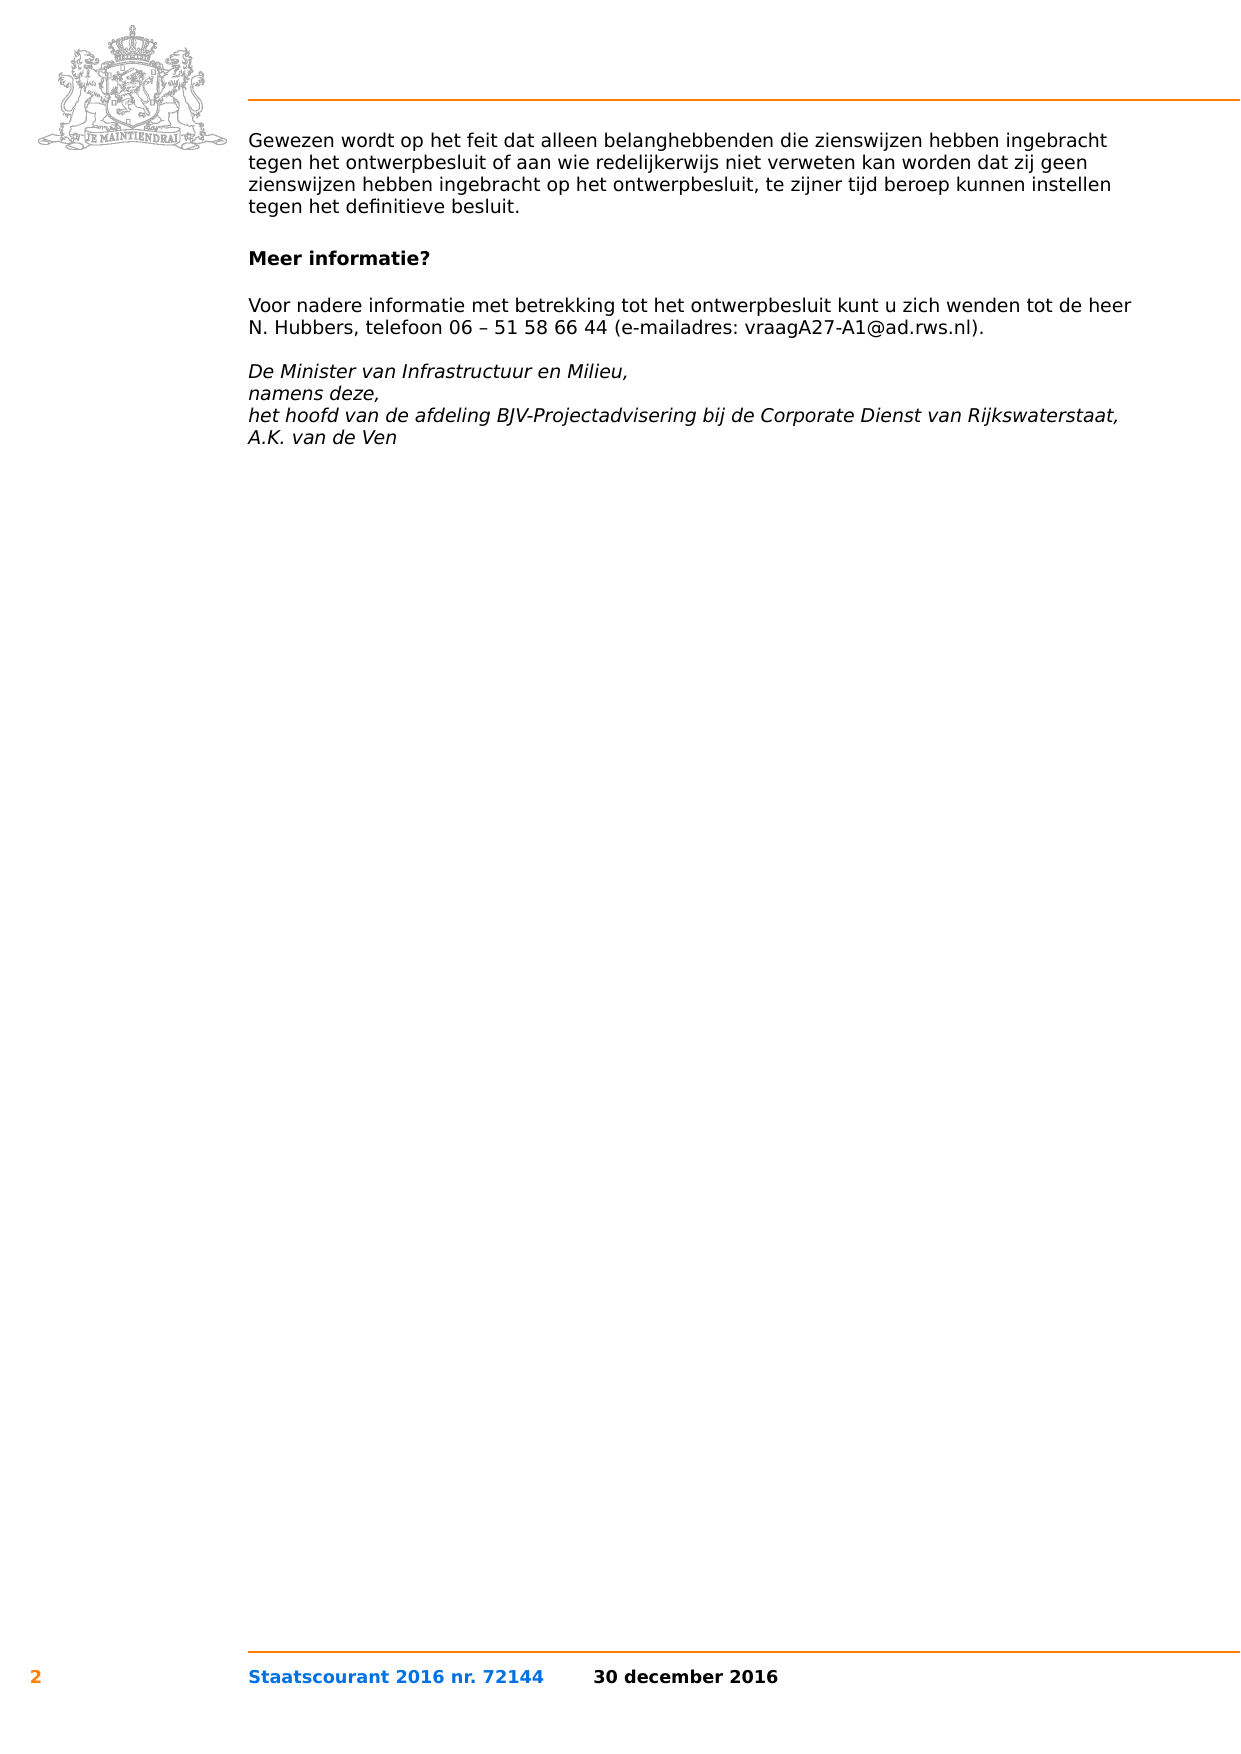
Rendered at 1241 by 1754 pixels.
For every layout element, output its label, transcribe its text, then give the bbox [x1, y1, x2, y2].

text Voor nadere informatie met betrekking tot het ontwerpbesluit kunt u zich wenden tot de heer N. Hubbers, telefoon 06 – 51 58 66 44 (e-mailadres: vraagA27-A1@ad.rws.nl). [248, 295, 1163, 339]
text De Minister van Infrastructuur en Milieu, namens deze, het hoofd van de afdeling BJV-Projectadvisering bij de Corporate Dienst van Rijkswaterstaat, A.K. van de Ven [248, 361, 1163, 448]
picture [38, 25, 227, 150]
subtitle Meer informatie? [248, 248, 1163, 270]
text Gewezen wordt op het feit dat alleen belanghebbenden die zienswijzen hebben ingebracht tegen het ontwerpbesluit of aan wie redelijkerwijs niet verweten kan worden dat zij geen zienswijzen hebben ingebracht op het ontwerpbesluit, te zijner tijd beroep kunnen instellen tegen het definitieve besluit. [248, 130, 1163, 218]
